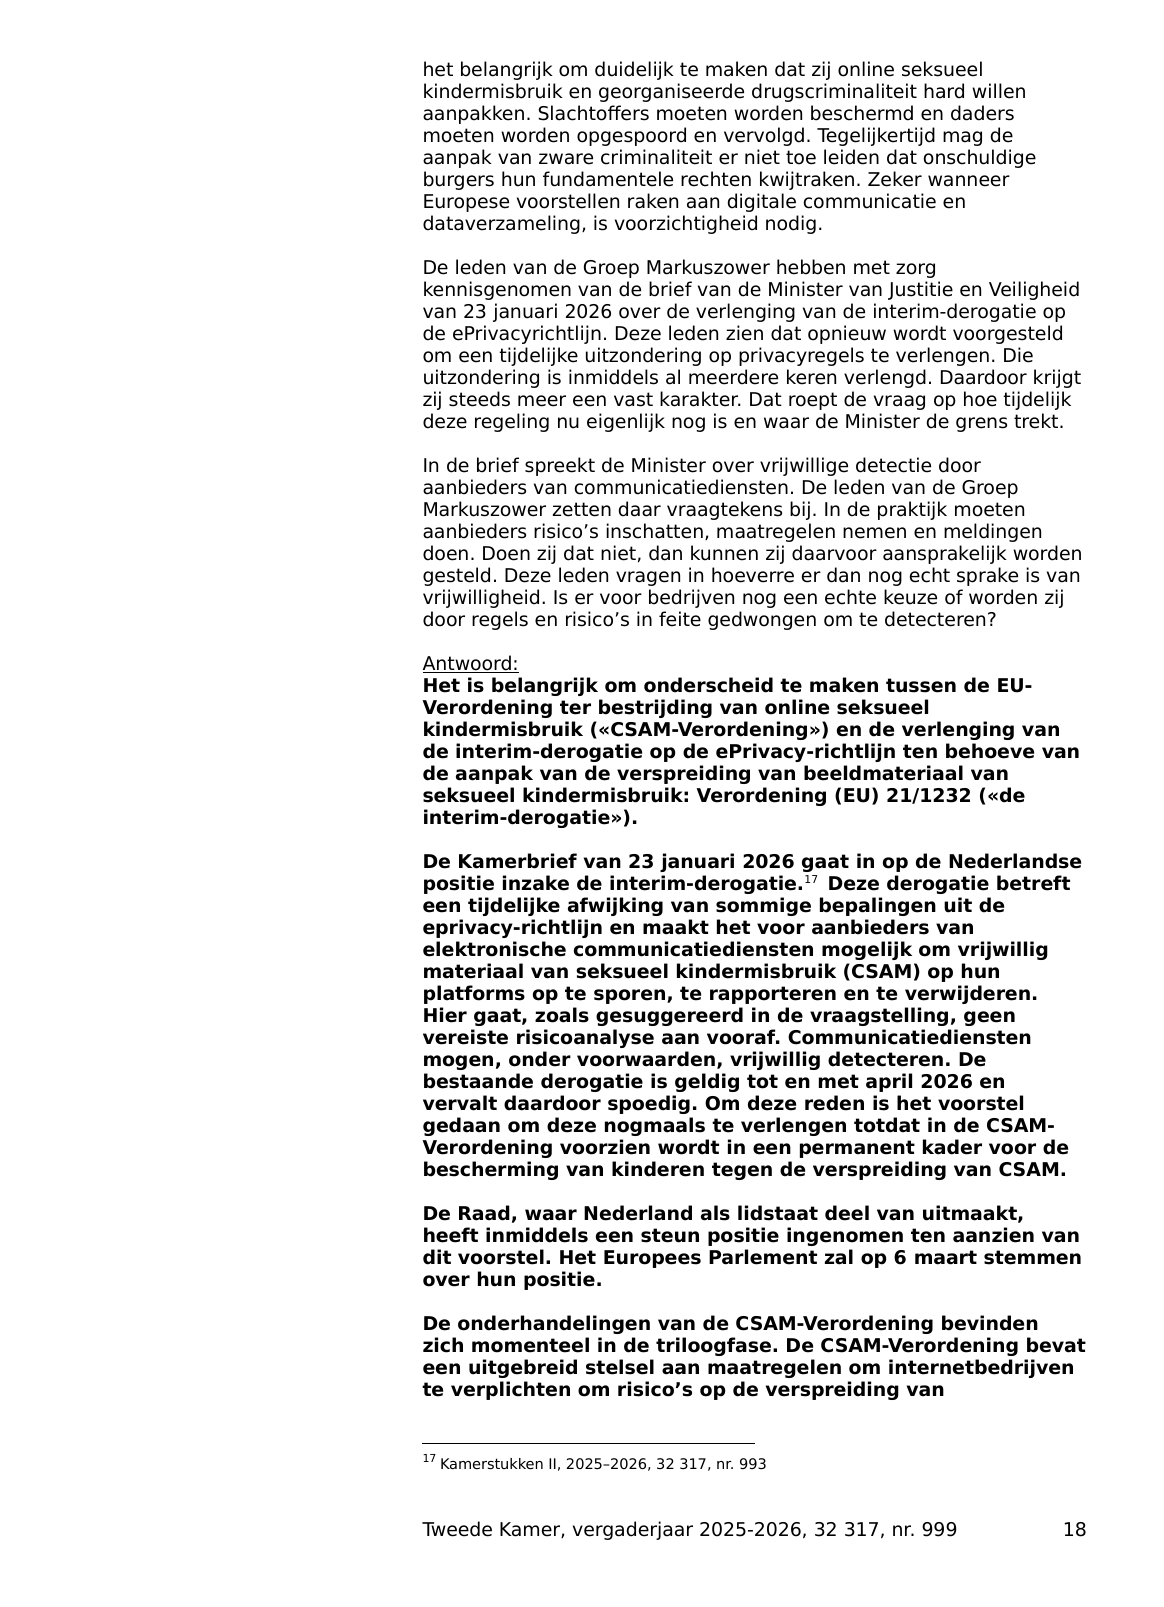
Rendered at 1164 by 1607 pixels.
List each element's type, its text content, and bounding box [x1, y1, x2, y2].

text De leden van de Groep Markuszower hebben met zorg kennisgenomen van de brief van de Minister van Justitie en Veiligheid van 23 januari 2026 over de verlenging van de interim-derogatie op de ePrivacyrichtlijn. Deze leden zien dat opnieuw wordt voorgesteld om een tijdelijke uitzondering op privacyregels te verlengen. Die uitzondering is inmiddels al meerdere keren verlengd. Daardoor krijgt zij steeds meer een vast karakter. Dat roept de vraag op hoe tijdelijk deze regeling nu eigenlijk nog is en waar de Minister de grens trekt. [422, 257, 1087, 433]
text De onderhandelingen van de CSAM-Verordening bevinden zich momenteel in de triloogfase. De CSAM-Verordening bevat een uitgebreid stelsel aan maatregelen om internetbedrijven te verplichten om risico’s op de verspreiding van [422, 1313, 1087, 1401]
text Het is belangrijk om onderscheid te maken tussen de EU-Verordening ter bestrijding van online seksueel kindermisbruik («CSAM-Verordening») en de verlenging van de interim-derogatie op de ePrivacy-richtlijn ten behoeve van de aanpak van de verspreiding van beeldmateriaal van seksueel kindermisbruik: Verordening (EU) 21/1232 («de interim-derogatie»). [422, 675, 1087, 829]
text Kamerstukken II, 2025–2026, 32 317, nr. 993 [422, 1452, 1087, 1474]
text De Kamerbrief van 23 januari 2026 gaat in op de Nederlandse positie inzake de interim-derogatie. Deze derogatie betreft een tijdelijke afwijking van sommige bepalingen uit de eprivacy-richtlijn en maakt het voor aanbieders van elektronische communicatiediensten mogelijk om vrijwillig materiaal van seksueel kindermisbruik (CSAM) op hun platforms op te sporen, te rapporteren en te verwijderen. Hier gaat, zoals gesuggereerd in de vraagstelling, geen vereiste risicoanalyse aan vooraf. Communicatiediensten mogen, onder voorwaarden, vrijwillig detecteren. De bestaande derogatie is geldig tot en met april 2026 en vervalt daardoor spoedig. Om deze reden is het voorstel gedaan om deze nogmaals te verlengen totdat in de CSAM-Verordening voorzien wordt in een permanent kader voor de bescherming van kinderen tegen de verspreiding van CSAM. [422, 851, 1087, 1181]
text Antwoord: [422, 653, 1087, 675]
text het belangrijk om duidelijk te maken dat zij online seksueel kindermisbruik en georganiseerde drugscriminaliteit hard willen aanpakken. Slachtoffers moeten worden beschermd en daders moeten worden opgespoord en vervolgd. Tegelijkertijd mag de aanpak van zware criminaliteit er niet toe leiden dat onschuldige burgers hun fundamentele rechten kwijtraken. Zeker wanneer Europese voorstellen raken aan digitale communicatie en dataverzameling, is voorzichtigheid nodig. [422, 59, 1087, 235]
text De Raad, waar Nederland als lidstaat deel van uitmaakt, heeft inmiddels een steun positie ingenomen ten aanzien van dit voorstel. Het Europees Parlement zal op 6 maart stemmen over hun positie. [422, 1203, 1087, 1291]
text In de brief spreekt de Minister over vrijwillige detectie door aanbieders van communicatiediensten. De leden van de Groep Markuszower zetten daar vraagtekens bij. In de praktijk moeten aanbieders risico’s inschatten, maatregelen nemen en meldingen doen. Doen zij dat niet, dan kunnen zij daarvoor aansprakelijk worden gesteld. Deze leden vragen in hoeverre er dan nog echt sprake is van vrijwilligheid. Is er voor bedrijven nog een echte keuze of worden zij door regels en risico’s in feite gedwongen om te detecteren? [422, 455, 1087, 631]
